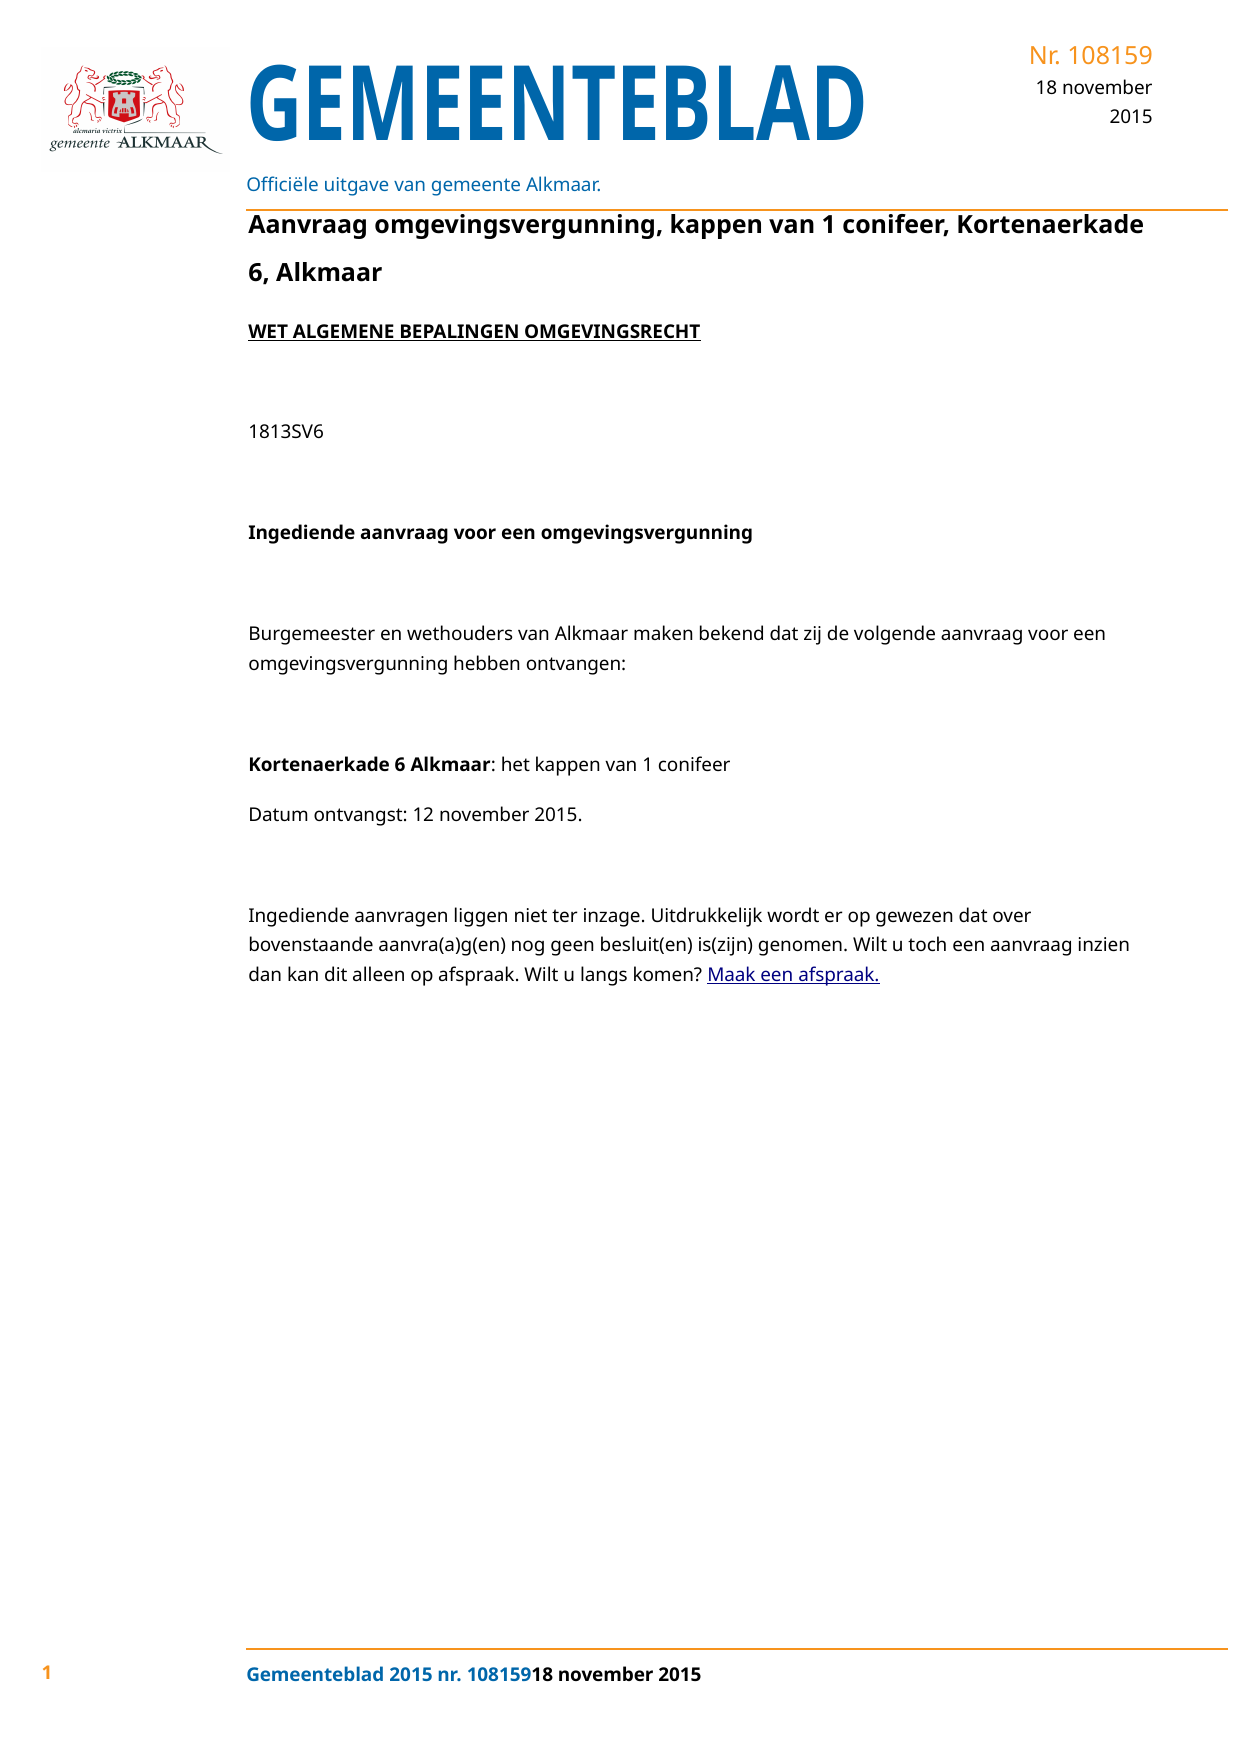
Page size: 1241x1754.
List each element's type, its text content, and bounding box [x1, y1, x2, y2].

text Kortenaerkade 6 Alkmaar: het kappen van 1 conifeer [248, 751, 1152, 777]
text Aanvraag omgevingsvergunning, kappen van 1 conifeer, Kortenaerkade 6, Alkmaar [248, 211, 1152, 288]
picture [41, 47, 231, 172]
text Burgemeester en wethouders van Alkmaar maken bekend dat zij de volgende aanvraag voor een omgevingsvergunning hebben ontvangen: [248, 620, 1152, 676]
text Datum ontvangst: 12 november 2015. [248, 801, 1152, 827]
text Ingediende aanvraag voor een omgevingsvergunning [248, 519, 1152, 545]
text 1813SV6 [248, 419, 1152, 444]
text Ingediende aanvragen liggen niet ter inzage. Uitdrukkelijk wordt er op gewezen dat over bovenstaande aanvra(a)g(en) nog geen besluit(en) is(zijn) genomen. Wilt u toch een aanvraag inzien dan kan dit alleen op afspraak. Wilt u langs komen? Maak een afspraak. [248, 902, 1152, 987]
text WET ALGEMENE BEPALINGEN OMGEVINGSRECHT [248, 318, 1152, 344]
